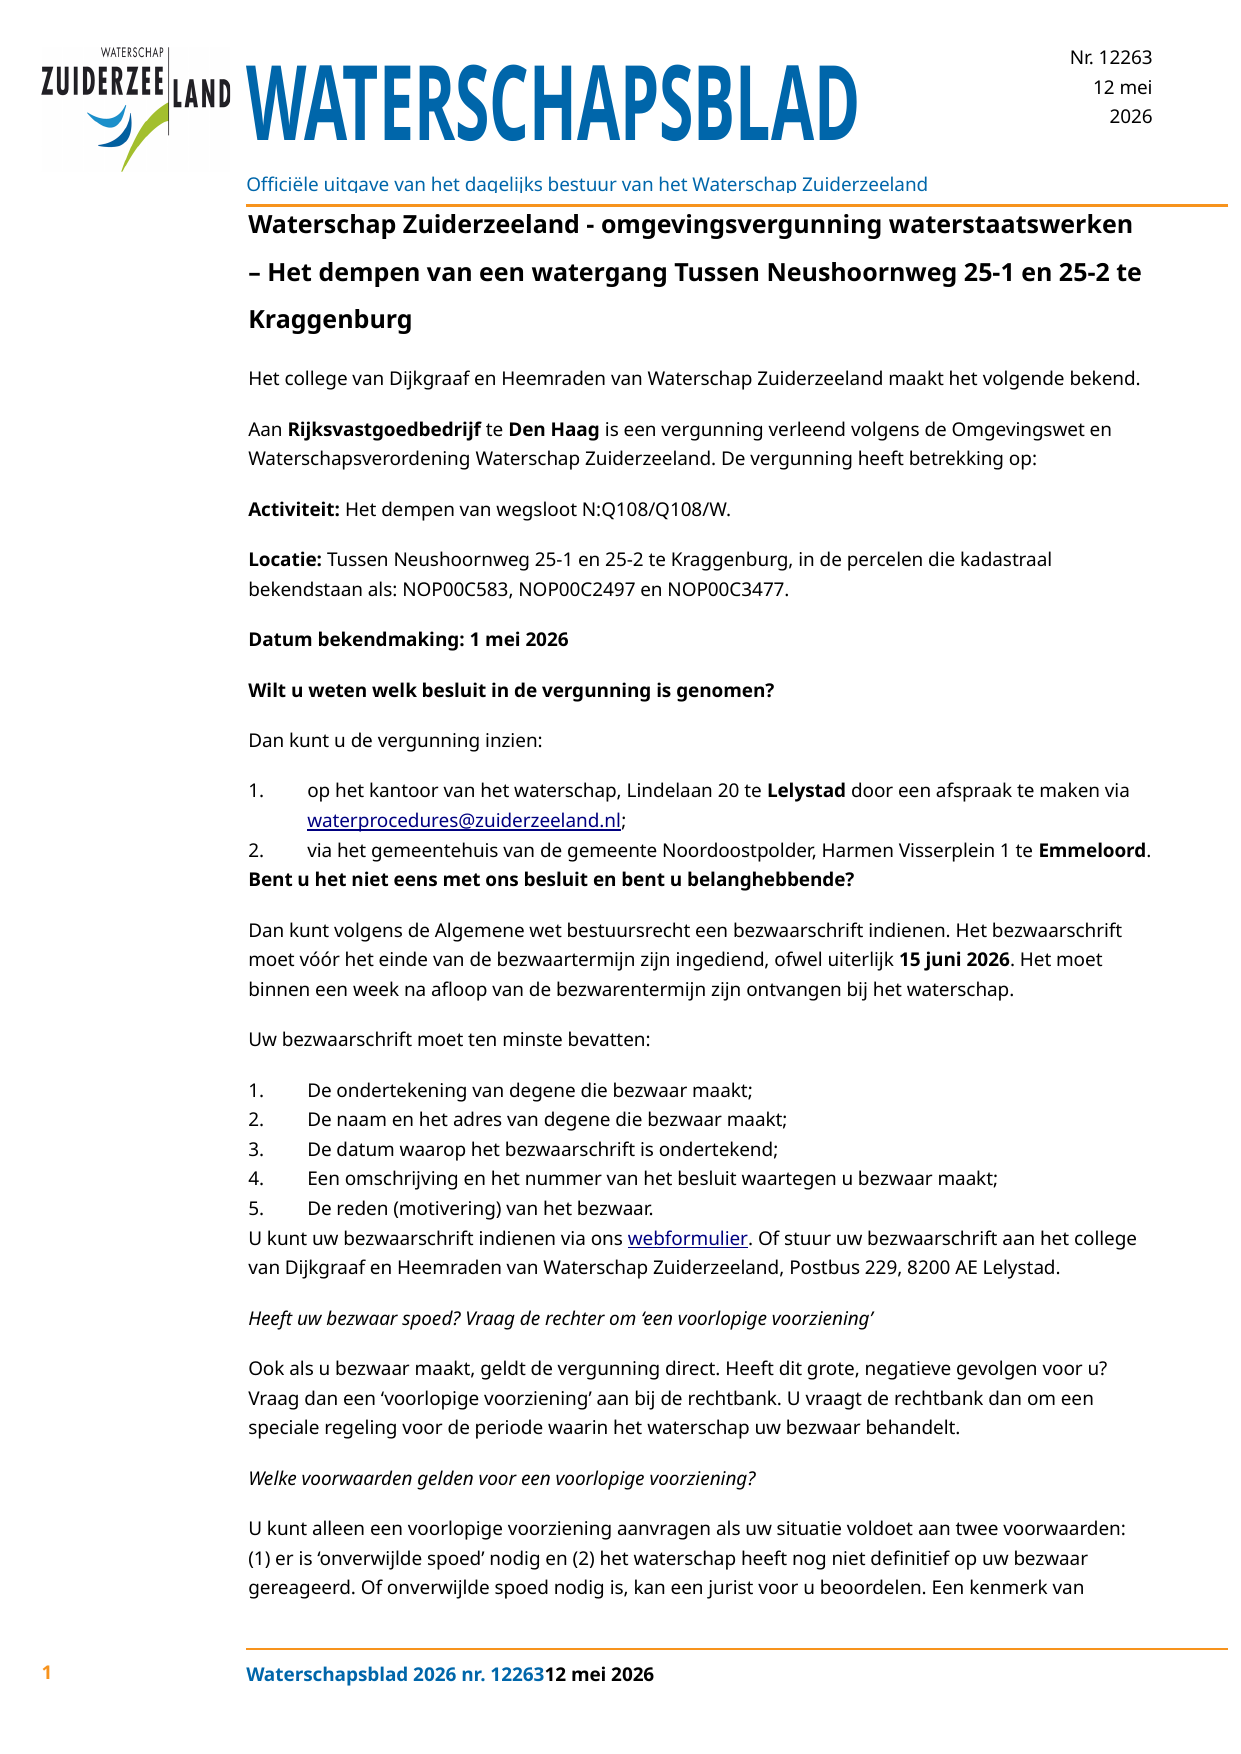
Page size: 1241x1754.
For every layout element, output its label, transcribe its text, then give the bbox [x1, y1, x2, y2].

text Heeft uw bezwaar spoed? Vraag de rechter om ‘een voorlopige voorziening’ [248, 1305, 1152, 1330]
text Activiteit: Het dempen van wegsloot N:Q108/Q108/W. [248, 496, 1152, 522]
list De reden (motivering) van het bezwaar. [248, 1195, 1152, 1221]
list via het gemeentehuis van de gemeente Noordoostpolder, Harmen Visserplein 1 te Emmeloord. [248, 837, 1152, 862]
text U kunt alleen een voorlopige voorziening aanvragen als uw situatie voldoet aan twee voorwaarden: (1) er is ‘onverwijlde spoed’ nodig en (2) het waterschap heeft nog niet definitief op uw bezwaar gereageerd. Of onverwijlde spoed nodig is, kan een jurist voor u beoordelen. Een kenmerk van [248, 1515, 1152, 1600]
text Aan Rijksvastgoedbedrijf te Den Haag is een vergunning verleend volgens de Omgevingswet en Waterschapsverordening Waterschap Zuiderzeeland. De vergunning heeft betrekking op: [248, 416, 1152, 471]
text Locatie: Tussen Neushoornweg 25-1 en 25-2 te Kraggenburg, in de percelen die kadastraal bekendstaan als: NOP00C583, NOP00C2497 en NOP00C3477. [248, 546, 1152, 602]
text Welke voorwaarden gelden voor een voorlopige voorziening? [248, 1465, 1152, 1490]
list De naam en het adres van degene die bezwaar maakt; [248, 1106, 1152, 1132]
text Het college van Dijkgraaf en Heemraden van Waterschap Zuiderzeeland maakt het volgende bekend. [248, 366, 1152, 391]
text Bent u het niet eens met ons besluit en bent u belanghebbende? [248, 866, 1152, 892]
text Dan kunt u de vergunning inzien: [248, 727, 1152, 753]
list Een omschrijving en het nummer van het besluit waartegen u bezwaar maakt; [248, 1166, 1152, 1191]
list op het kantoor van het waterschap, Lindelaan 20 te Lelystad door een afspraak te maken via waterprocedures@zuiderzeeland.nl; [248, 778, 1152, 833]
list De ondertekening van degene die bezwaar maakt; [248, 1077, 1152, 1102]
list De datum waarop het bezwaarschrift is ondertekend; [248, 1136, 1152, 1162]
text Waterschap Zuiderzeeland - omgevingsvergunning waterstaatswerken – Het dempen van een watergang Tussen Neushoornweg 25-1 en 25-2 te Kraggenburg [248, 207, 1152, 336]
text Datum bekendmaking: 1 mei 2026 [248, 626, 1152, 652]
text Ook als u bezwaar maakt, geldt de vergunning direct. Heeft dit grote, negatieve gevolgen voor u? Vraag dan een ‘voorlopige voorziening’ aan bij de rechtbank. U vraagt de rechtbank dan om een speciale regeling voor de periode waarin het waterschap uw bezwaar behandelt. [248, 1355, 1152, 1440]
text U kunt uw bezwaarschrift indienen via ons webformulier. Of stuur uw bezwaarschrift aan het college van Dijkgraaf en Heemraden van Waterschap Zuiderzeeland, Postbus 229, 8200 AE Lelystad. [248, 1225, 1152, 1280]
picture [41, 47, 231, 172]
text Uw bezwaarschrift moet ten minste bevatten: [248, 1026, 1152, 1052]
text Dan kunt volgens de Algemene wet bestuursrecht een bezwaarschrift indienen. Het bezwaarschrift moet vóór het einde van de bezwaartermijn zijn ingediend, ofwel uiterlijk 15 juni 2026. Het moet binnen een week na afloop van de bezwarentermijn zijn ontvangen bij het waterschap. [248, 917, 1152, 1002]
text Wilt u weten welk besluit in de vergunning is genomen? [248, 677, 1152, 702]
